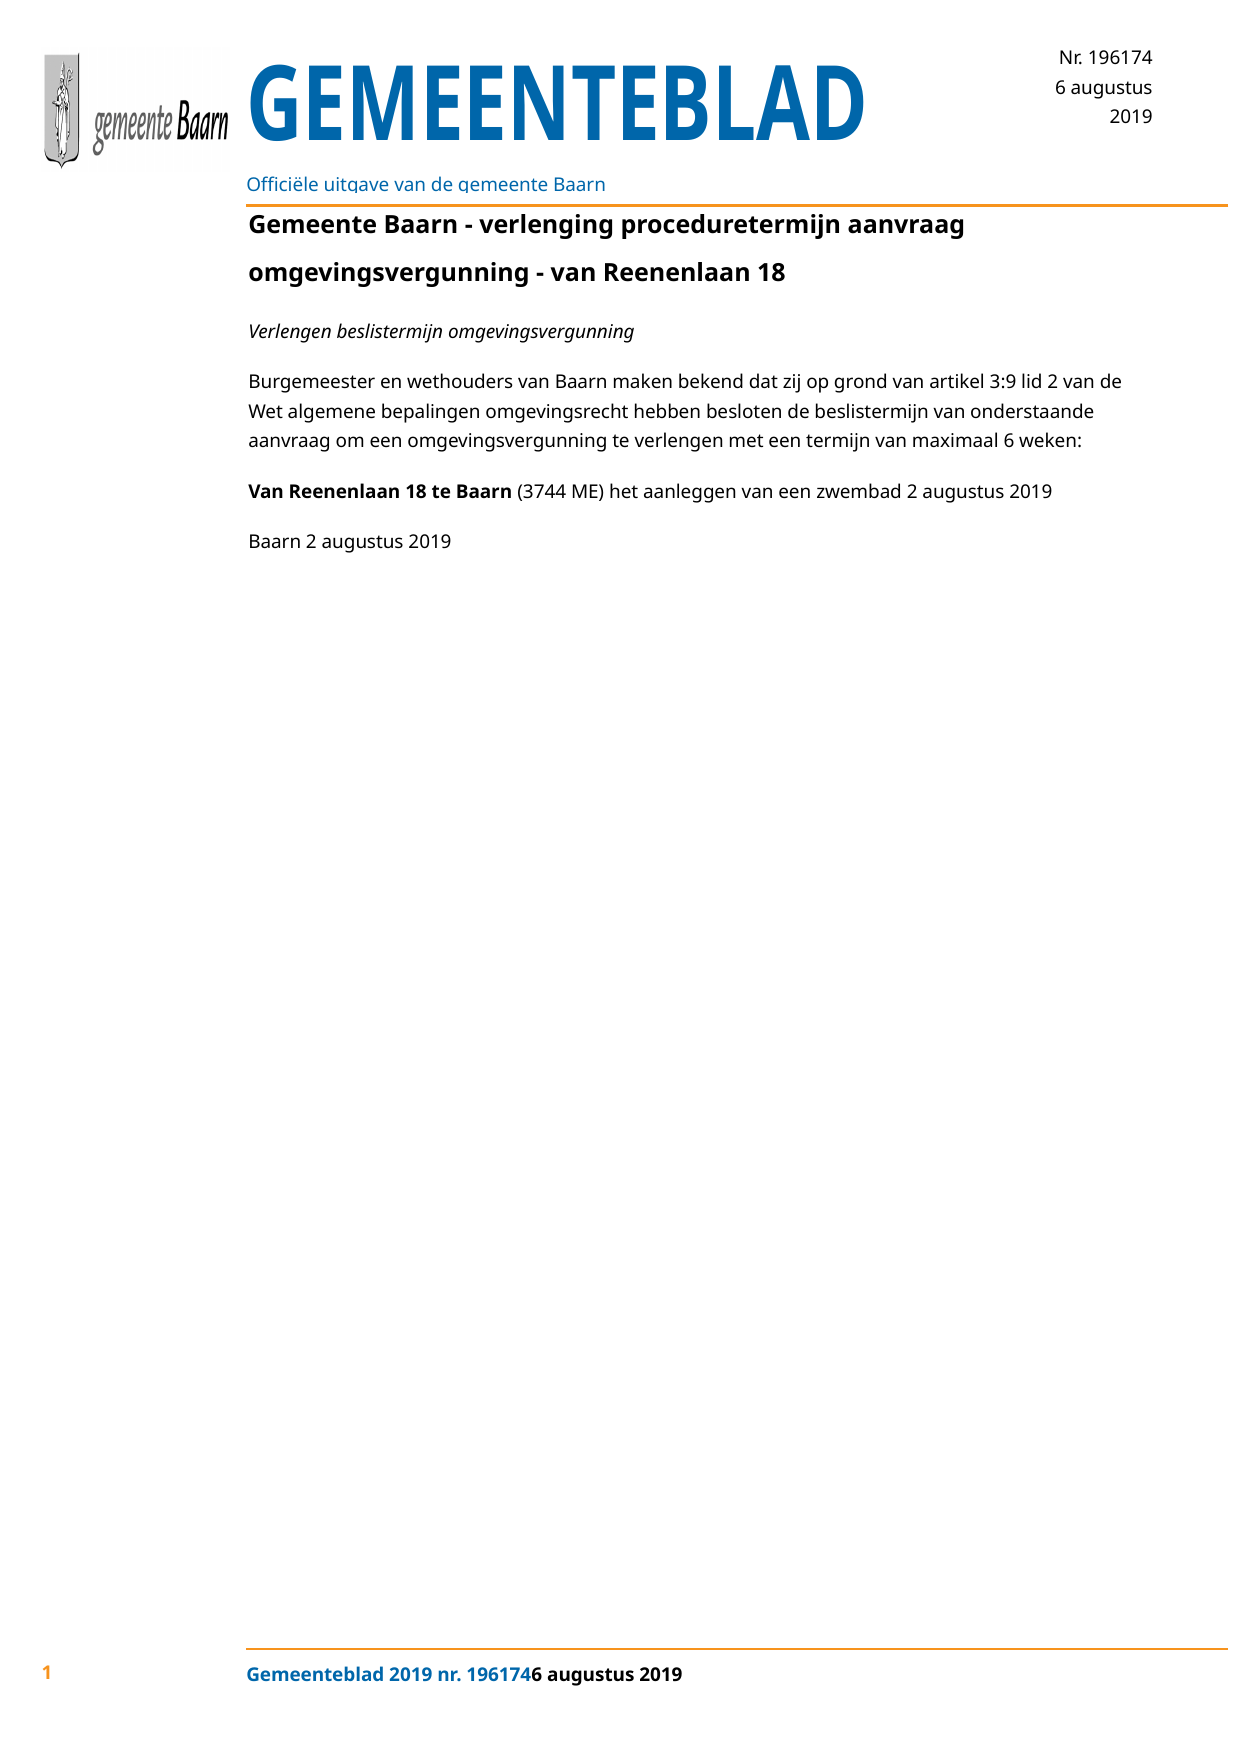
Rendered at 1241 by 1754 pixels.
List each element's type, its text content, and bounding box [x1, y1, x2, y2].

text Burgemeester en wethouders van Baarn maken bekend dat zij op grond van artikel 3:9 lid 2 van de Wet algemene bepalingen omgevingsrecht hebben besloten de beslistermijn van onderstaande aanvraag om een omgevingsvergunning te verlengen met een termijn van maximaal 6 weken: [248, 368, 1152, 453]
text Verlengen beslistermijn omgevingsvergunning [248, 318, 1152, 344]
picture [41, 47, 231, 172]
text Baarn 2 augustus 2019 [248, 528, 1152, 554]
text Gemeente Baarn - verlenging proceduretermijn aanvraag omgevingsvergunning - van Reenenlaan 18 [248, 207, 1152, 288]
text Van Reenenlaan 18 te Baarn (3744 ME) het aanleggen van een zwembad 2 augustus 2019 [248, 478, 1152, 504]
